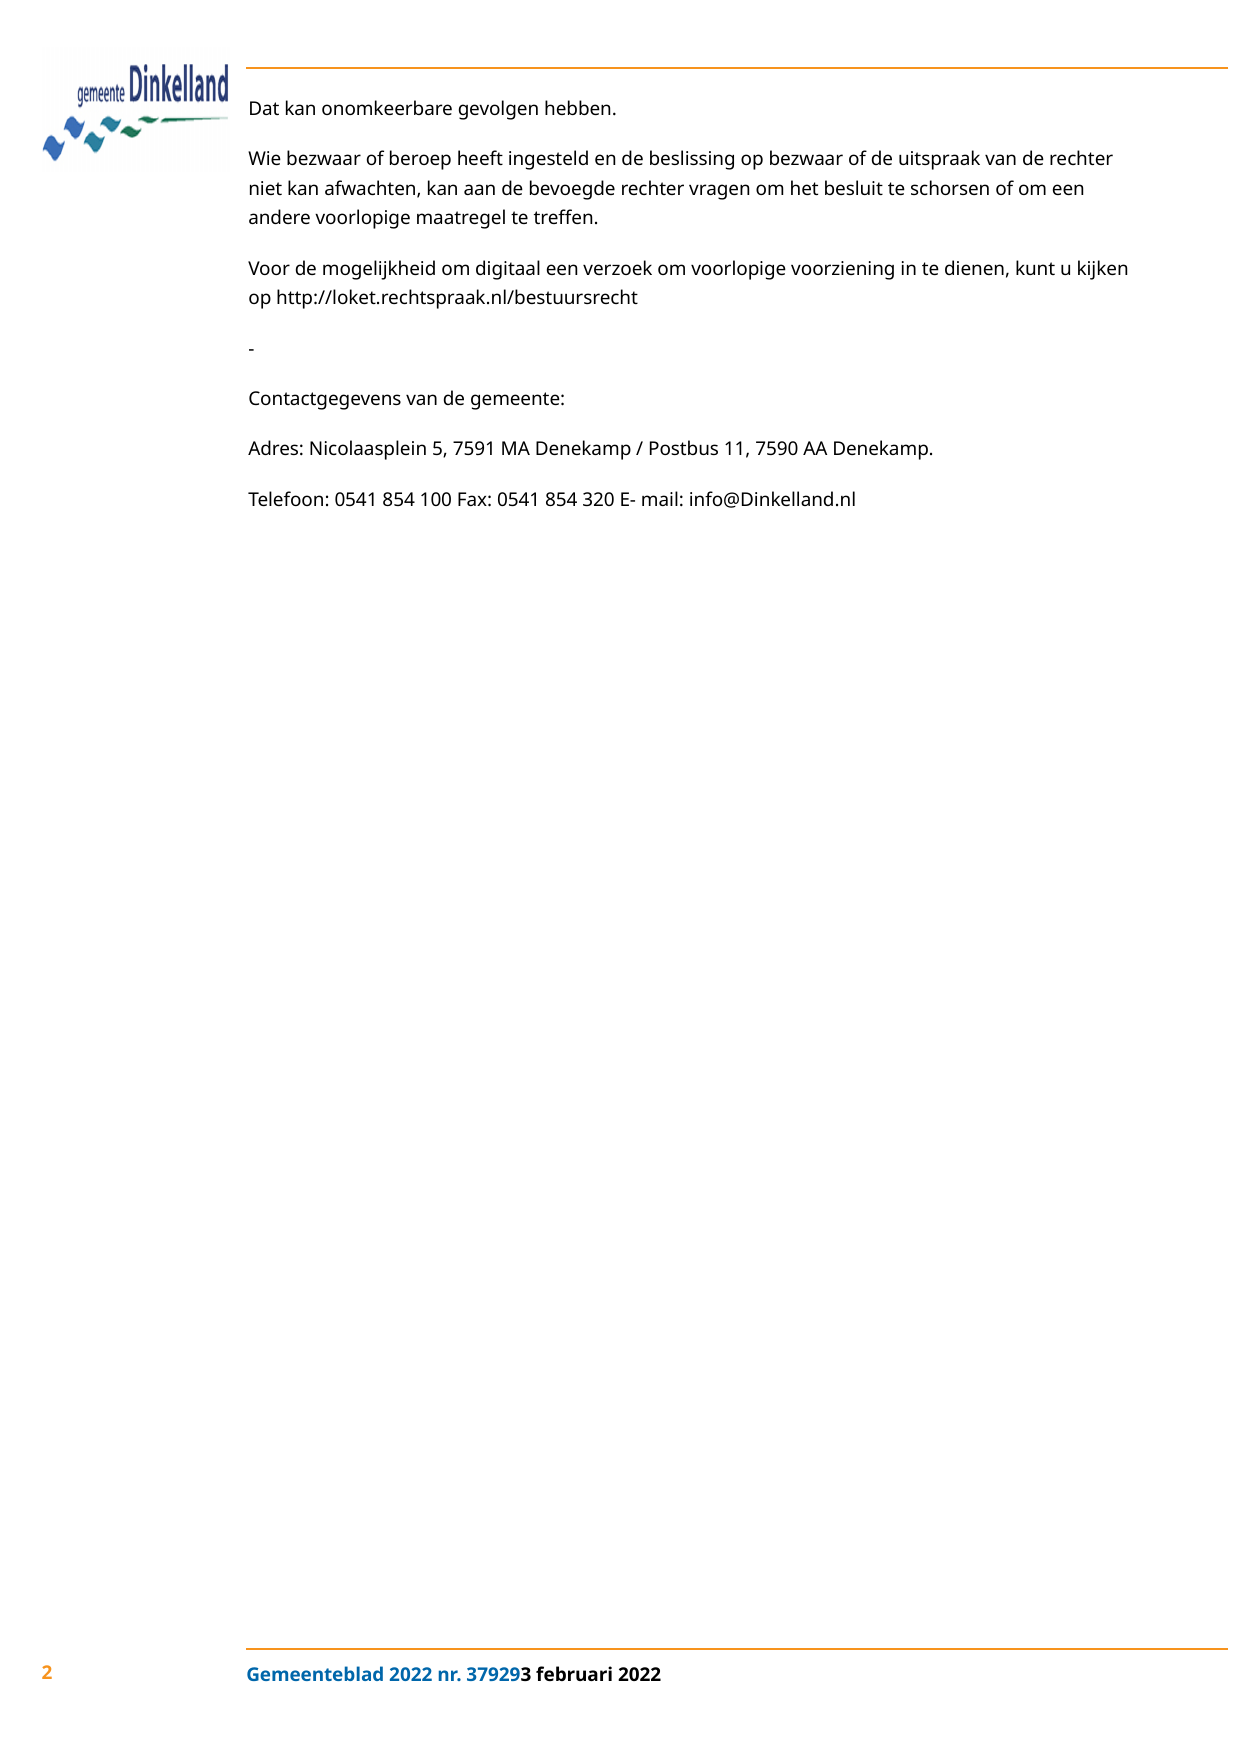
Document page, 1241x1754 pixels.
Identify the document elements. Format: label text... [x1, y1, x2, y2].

text Voor de mogelijkheid om digitaal een verzoek om voorlopige voorziening in te dienen, kunt u kijken op http://loket.rechtspraak.nl/bestuursrecht [248, 255, 1152, 310]
text Wie bezwaar of beroep heeft ingesteld en de beslissing op bezwaar of de uitspraak van de rechter niet kan afwachten, kan aan de bevoegde rechter vragen om het besluit te schorsen of om een andere voorlopige maatregel te treffen. [248, 145, 1152, 230]
text - [248, 335, 1152, 361]
text Adres: Nicolaasplein 5, 7591 MA Denekamp / Postbus 11, 7590 AA Denekamp. [248, 436, 1152, 461]
text Telefoon: 0541 854 100 Fax: 0541 854 320 E- mail: info@Dinkelland.nl [248, 486, 1152, 512]
text Dat kan onomkeerbare gevolgen hebben. [248, 95, 1152, 121]
text Contactgegevens van de gemeente: [248, 385, 1152, 411]
picture [41, 47, 231, 172]
